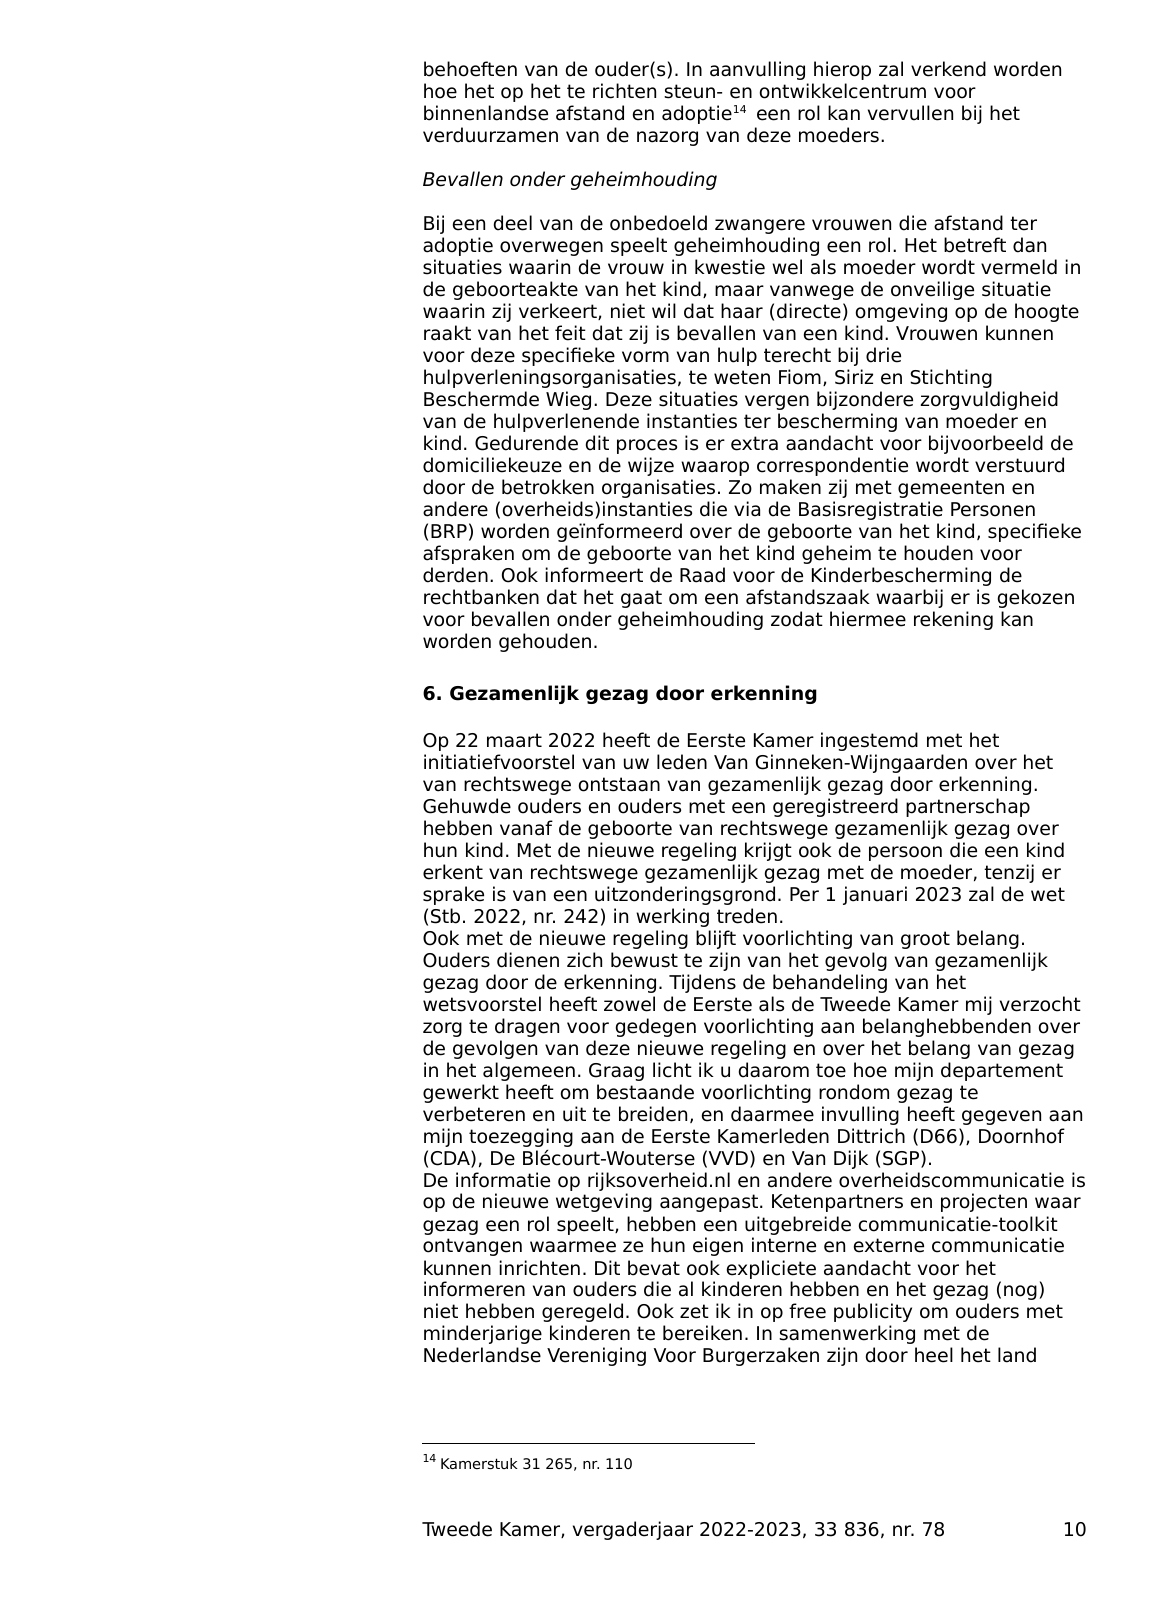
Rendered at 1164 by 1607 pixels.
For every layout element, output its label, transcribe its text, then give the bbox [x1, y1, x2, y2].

text Ook met de nieuwe regeling blijft voorlichting van groot belang. Ouders dienen zich bewust te zijn van het gevolg van gezamenlijk gezag door de erkenning. Tijdens de behandeling van het wetsvoorstel heeft zowel de Eerste als de Tweede Kamer mij verzocht zorg te dragen voor gedegen voorlichting aan belanghebbenden over de gevolgen van deze nieuwe regeling en over het belang van gezag in het algemeen. Graag licht ik u daarom toe hoe mijn departement gewerkt heeft om bestaande voorlichting rondom gezag te verbeteren en uit te breiden, en daarmee invulling heeft gegeven aan mijn toezegging aan de Eerste Kamerleden Dittrich (D66), Doornhof (CDA), De Blécourt-Wouterse (VVD) en Van Dijk (SGP). [422, 928, 1087, 1169]
text Kamerstuk 31 265, nr. 110 [422, 1452, 1087, 1474]
subtitle 6. Gezamenlijk gezag door erkenning [422, 683, 1087, 705]
text Bij een deel van de onbedoeld zwangere vrouwen die afstand ter adoptie overwegen speelt geheimhouding een rol. Het betreft dan situaties waarin de vrouw in kwestie wel als moeder wordt vermeld in de geboorteakte van het kind, maar vanwege de onveilige situatie waarin zij verkeert, niet wil dat haar (directe) omgeving op de hoogte raakt van het feit dat zij is bevallen van een kind. Vrouwen kunnen voor deze specifieke vorm van hulp terecht bij drie hulpverleningsorganisaties, te weten Fiom, Siriz en Stichting Beschermde Wieg. Deze situaties vergen bijzondere zorgvuldigheid van de hulpverlenende instanties ter bescherming van moeder en kind. Gedurende dit proces is er extra aandacht voor bijvoorbeeld de domiciliekeuze en de wijze waarop correspondentie wordt verstuurd door de betrokken organisaties. Zo maken zij met gemeenten en andere (overheids)instanties die via de Basisregistratie Personen (BRP) worden geïnformeerd over de geboorte van het kind, specifieke afspraken om de geboorte van het kind geheim te houden voor derden. Ook informeert de Raad voor de Kinderbescherming de rechtbanken dat het gaat om een afstandszaak waarbij er is gekozen voor bevallen onder geheimhouding zodat hiermee rekening kan worden gehouden. [422, 213, 1087, 653]
text behoeften van de ouder(s). In aanvulling hierop zal verkend worden hoe het op het te richten steun- en ontwikkelcentrum voor binnenlandse afstand en adoptie een rol kan vervullen bij het verduurzamen van de nazorg van deze moeders. [422, 59, 1087, 147]
text Op 22 maart 2022 heeft de Eerste Kamer ingestemd met het initiatiefvoorstel van uw leden Van Ginneken-Wijngaarden over het van rechtswege ontstaan van gezamenlijk gezag door erkenning. Gehuwde ouders en ouders met een geregistreerd partnerschap hebben vanaf de geboorte van rechtswege gezamenlijk gezag over hun kind. Met de nieuwe regeling krijgt ook de persoon die een kind erkent van rechtswege gezamenlijk gezag met de moeder, tenzij er sprake is van een uitzonderingsgrond. Per 1 januari 2023 zal de wet (Stb. 2022, nr. 242) in werking treden. [422, 730, 1087, 928]
text De informatie op rijksoverheid.nl en andere overheidscommunicatie is op de nieuwe wetgeving aangepast. Ketenpartners en projecten waar gezag een rol speelt, hebben een uitgebreide communicatie-toolkit ontvangen waarmee ze hun eigen interne en externe communicatie kunnen inrichten. Dit bevat ook expliciete aandacht voor het informeren van ouders die al kinderen hebben en het gezag (nog) niet hebben geregeld. Ook zet ik in op free publicity om ouders met minderjarige kinderen te bereiken. In samenwerking met de Nederlandse Vereniging Voor Burgerzaken zijn door heel het land [422, 1169, 1087, 1367]
subtitle Bevallen onder geheimhouding [422, 169, 1087, 191]
